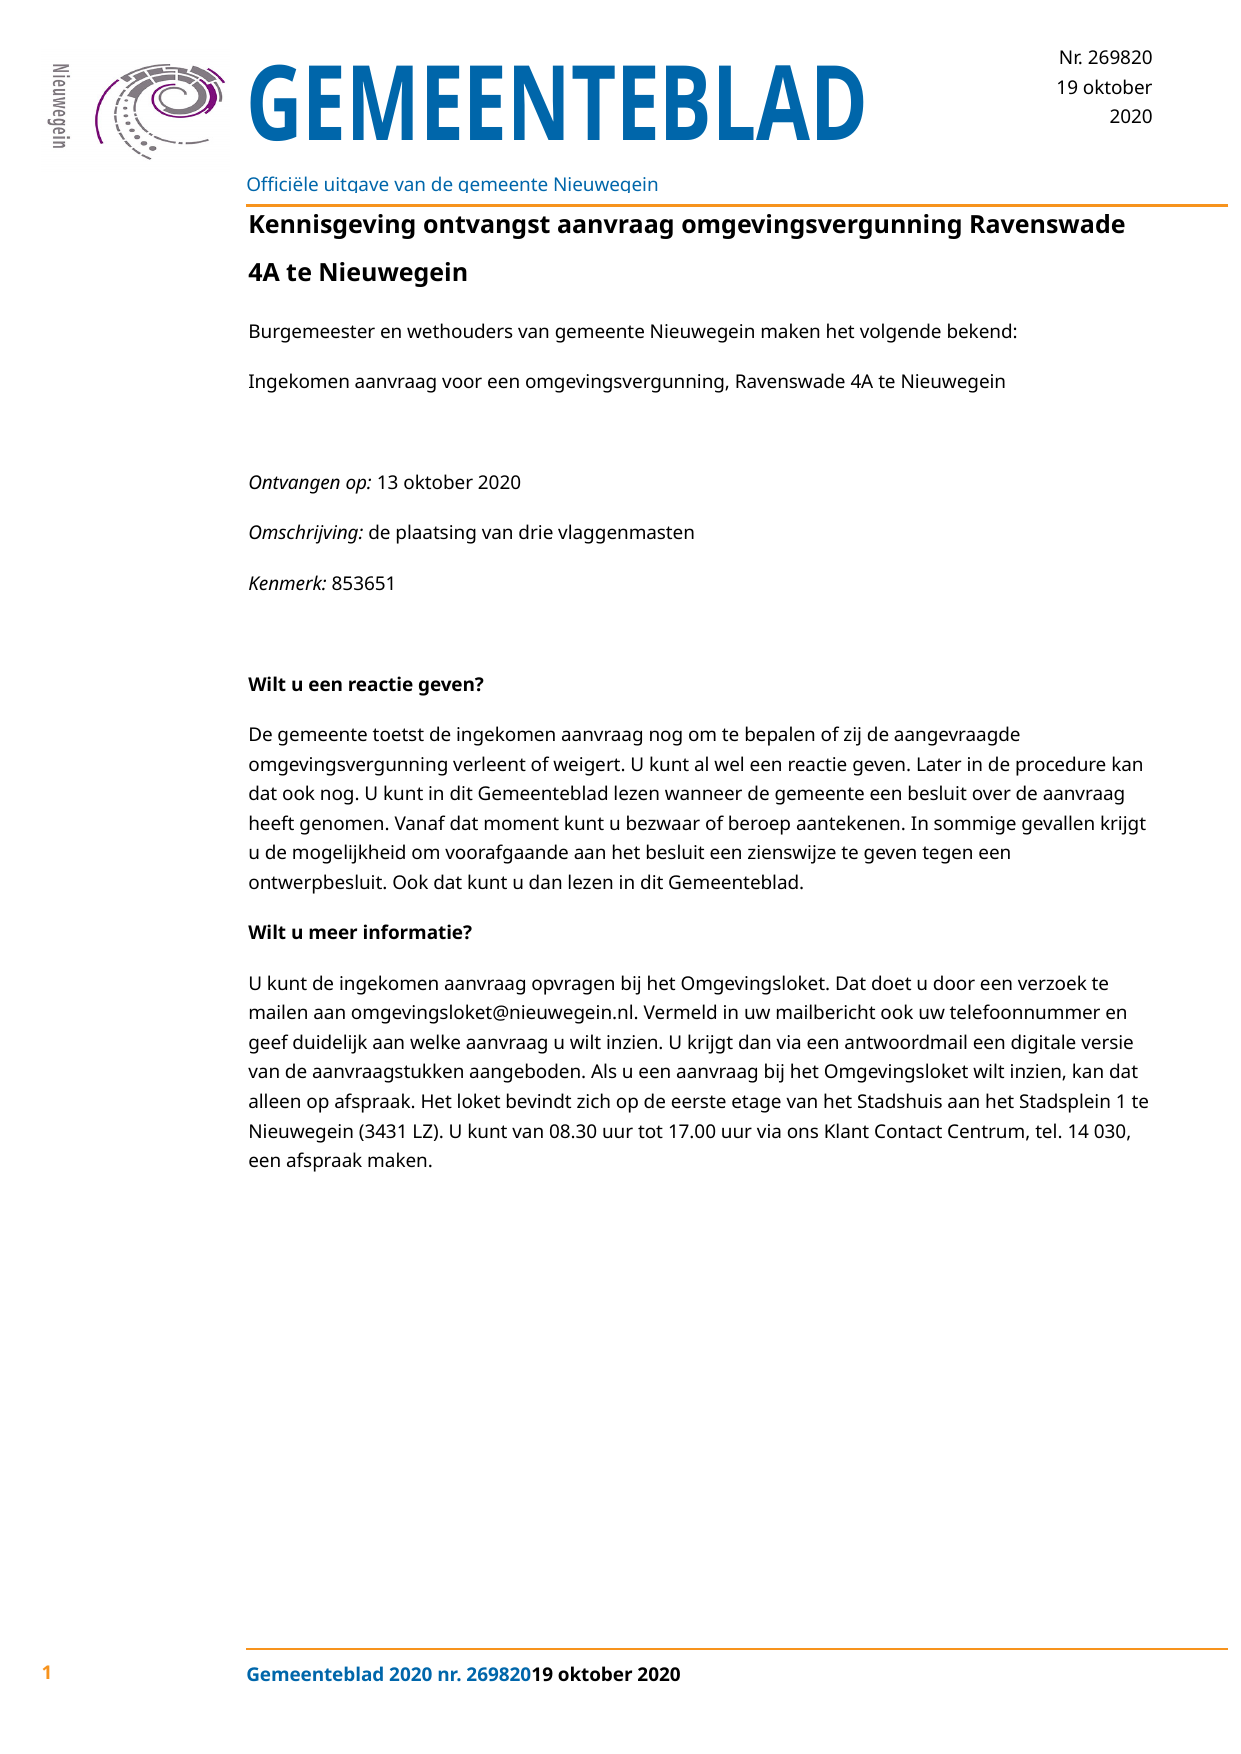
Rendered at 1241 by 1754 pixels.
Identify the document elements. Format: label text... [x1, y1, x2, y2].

picture [41, 47, 231, 172]
text Burgemeester en wethouders van gemeente Nieuwegein maken het volgende bekend: [248, 318, 1152, 344]
text Ingekomen aanvraag voor een omgevingsvergunning, Ravenswade 4A te Nieuwegein [248, 368, 1152, 394]
text Kennisgeving ontvangst aanvraag omgevingsvergunning Ravenswade 4A te Nieuwegein [248, 207, 1152, 288]
text Ontvangen op: 13 oktober 2020 [248, 469, 1152, 495]
text U kunt de ingekomen aanvraag opvragen bij het Omgevingsloket. Dat doet u door een verzoek te mailen aan omgevingsloket@nieuwegein.nl. Vermeld in uw mailbericht ook uw telefoonnummer en geef duidelijk aan welke aanvraag u wilt inzien. U krijgt dan via een antwoordmail een digitale versie van de aanvraagstukken aangeboden. Als u een aanvraag bij het Omgevingsloket wilt inzien, kan dat alleen op afspraak. Het loket bevindt zich op de eerste etage van het Stadshuis aan het Stadsplein 1 te Nieuwegein (3431 LZ). U kunt van 08.30 uur tot 17.00 uur via ons Klant Contact Centrum, tel. 14 030, een afspraak maken. [248, 970, 1152, 1173]
text Wilt u een reactie geven? [248, 671, 1152, 697]
text Omschrijving: de plaatsing van drie vlaggenmasten [248, 519, 1152, 545]
text De gemeente toetst de ingekomen aanvraag nog om te bepalen of zij de aangevraagde omgevingsvergunning verleent of weigert. U kunt al wel een reactie geven. Later in de procedure kan dat ook nog. U kunt in dit Gemeenteblad lezen wanneer de gemeente een besluit over de aanvraag heeft genomen. Vanaf dat moment kunt u bezwaar of beroep aantekenen. In sommige gevallen krijgt u de mogelijkheid om voorafgaande aan het besluit een zienswijze te geven tegen een ontwerpbesluit. Ook dat kunt u dan lezen in dit Gemeenteblad. [248, 721, 1152, 895]
text Kenmerk: 853651 [248, 570, 1152, 596]
text Wilt u meer informatie? [248, 919, 1152, 945]
